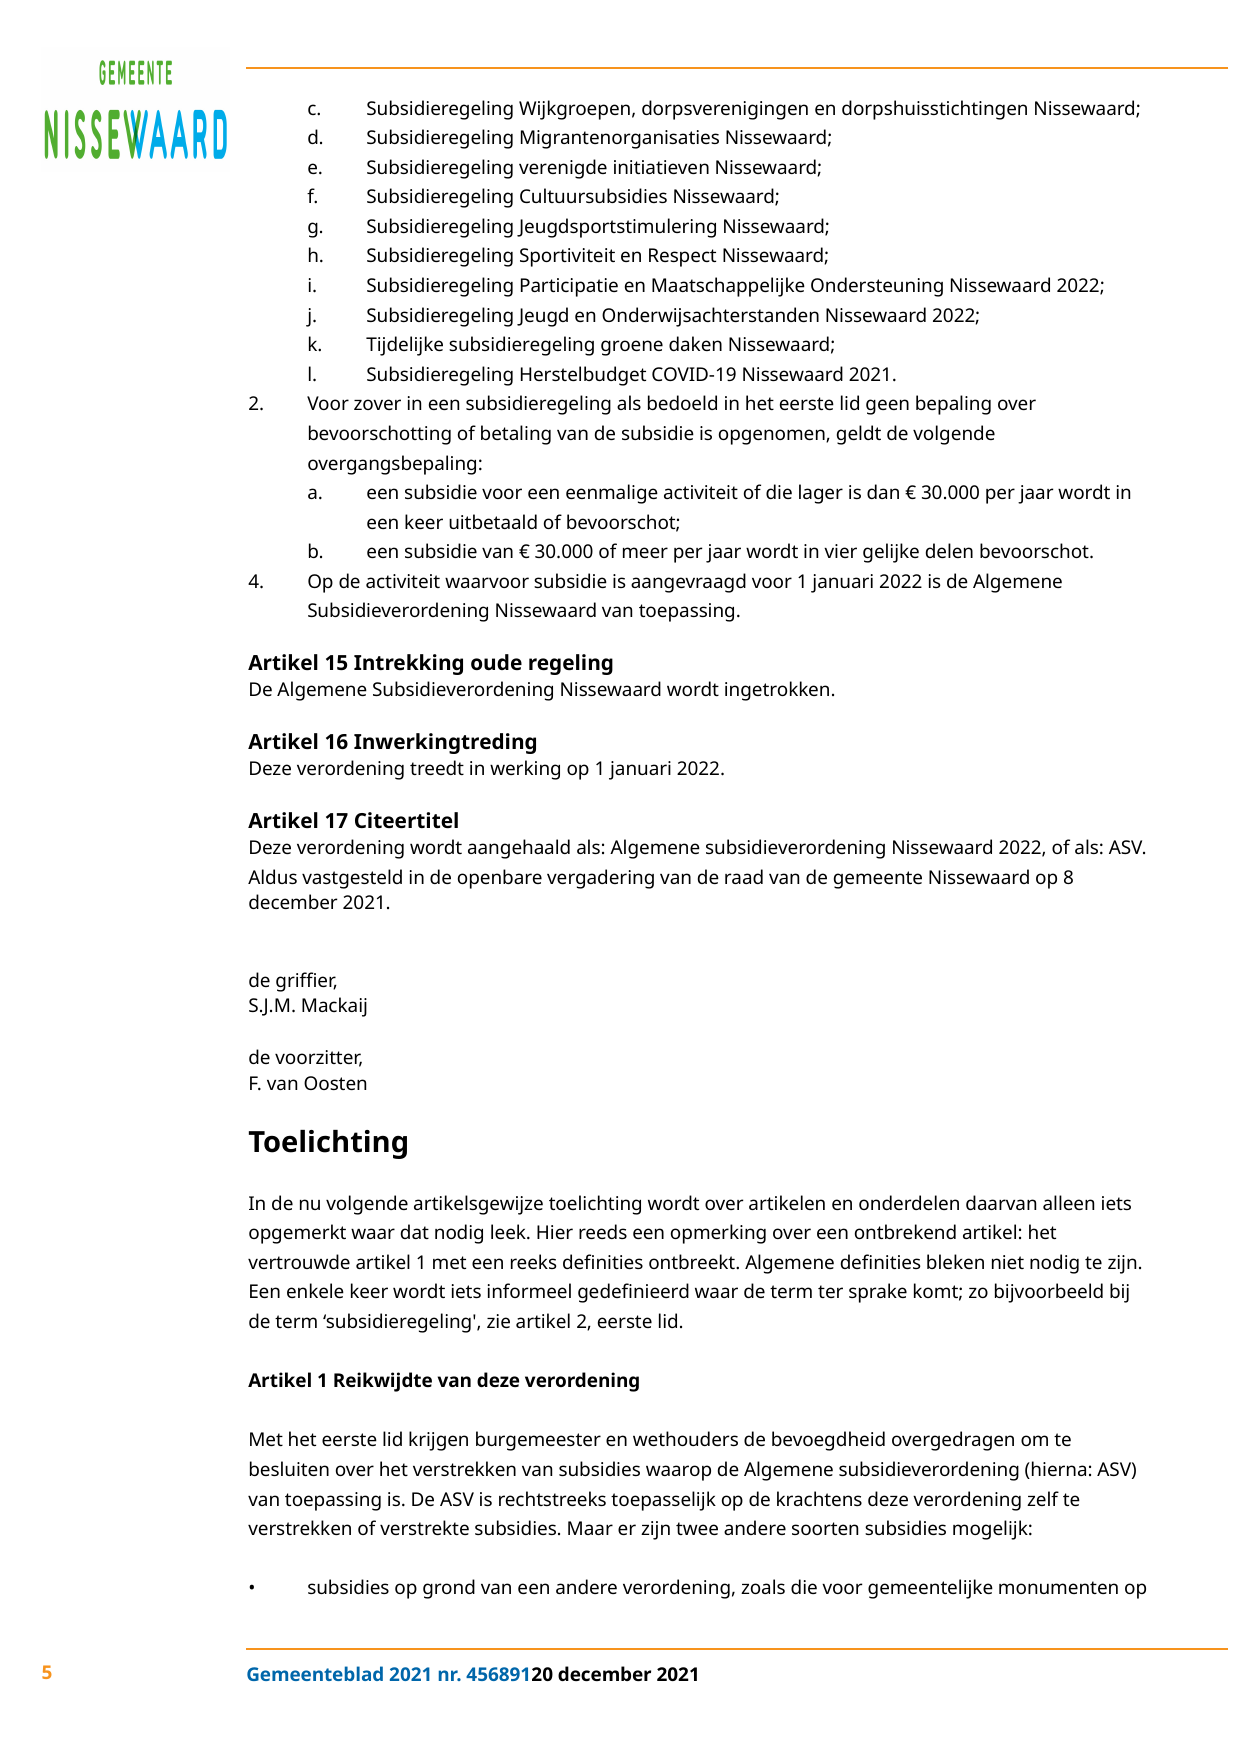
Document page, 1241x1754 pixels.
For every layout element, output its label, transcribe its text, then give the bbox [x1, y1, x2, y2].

list Voor zover in een subsidieregeling als bedoeld in het eerste lid geen bepaling over bevoorschotting of betaling van de subsidie is opgenomen, geldt de volgende overgangsbepaling: [248, 391, 1152, 476]
text Deze verordening wordt aangehaald als: Algemene subsidieverordening Nissewaard 2022, of als: ASV. [248, 834, 1152, 860]
text Aldus vastgesteld in de openbare vergadering van de raad van de gemeente Nissewaard op 8 december 2021. [248, 864, 1152, 915]
list subsidies op grond van een andere verordening, zoals die voor gemeentelijke monumenten op [248, 1574, 1152, 1600]
list Subsidieregeling Jeugdsportstimulering Nissewaard; [307, 213, 1152, 239]
text de voorzitter, [248, 1044, 1152, 1070]
text Artikel 16 Inwerkingtreding [248, 727, 1152, 755]
list Subsidieregeling verenigde initiatieven Nissewaard; [307, 154, 1152, 180]
list Subsidieregeling Participatie en Maatschappelijke Ondersteuning Nissewaard 2022; [307, 272, 1152, 298]
text de griffier, [248, 967, 1152, 992]
text In de nu volgende artikelsgewijze toelichting wordt over artikelen en onderdelen daarvan alleen iets opgemerkt waar dat nodig leek. Hier reeds een opmerking over een ontbrekend artikel: het vertrouwde artikel 1 met een reeks definities ontbreekt. Algemene definities bleken niet nodig te zijn. Een enkele keer wordt iets informeel gedefinieerd waar de term ter sprake komt; zo bijvoorbeeld bij de term ‘subsidieregeling', zie artikel 2, eerste lid. [248, 1190, 1152, 1334]
text S.J.M. Mackaij [248, 992, 1152, 1018]
list Op de activiteit waarvoor subsidie is aangevraagd voor 1 januari 2022 is de Algemene Subsidieverordening Nissewaard van toepassing. [248, 568, 1152, 623]
text F. van Oosten [248, 1070, 1152, 1095]
text Met het eerste lid krijgen burgemeester en wethouders de bevoegdheid overgedragen om te besluiten over het verstrekken van subsidies waarop de Algemene subsidieverordening (hierna: ASV) van toepassing is. De ASV is rechtstreeks toepasselijk op de krachtens deze verordening zelf te verstrekken of verstrekte subsidies. Maar er zijn twee andere soorten subsidies mogelijk: [248, 1427, 1152, 1541]
text De Algemene Subsidieverordening Nissewaard wordt ingetrokken. [248, 677, 1152, 702]
list een subsidie voor een eenmalige activiteit of die lager is dan € 30.000 per jaar wordt in een keer uitbetaald of bevoorschot; [307, 479, 1152, 535]
list Subsidieregeling Wijkgroepen, dorpsverenigingen en dorpshuisstichtingen Nissewaard; [307, 95, 1152, 121]
list Subsidieregeling Cultuursubsidies Nissewaard; [307, 183, 1152, 209]
list Subsidieregeling Sportiviteit en Respect Nissewaard; [307, 243, 1152, 268]
list een subsidie van € 30.000 of meer per jaar wordt in vier gelijke delen bevoorschot. [307, 538, 1152, 564]
text Artikel 17 Citeertitel [248, 806, 1152, 834]
text Artikel 1 Reikwijdte van deze verordening [248, 1367, 1152, 1393]
list Subsidieregeling Herstelbudget COVID-19 Nissewaard 2021. [307, 361, 1152, 387]
list Subsidieregeling Migrantenorganisaties Nissewaard; [307, 124, 1152, 150]
text Deze verordening treedt in werking op 1 januari 2022. [248, 755, 1152, 781]
text Toelichting [248, 1121, 1152, 1161]
picture [41, 47, 231, 172]
list Tijdelijke subsidieregeling groene daken Nissewaard; [307, 331, 1152, 357]
text Artikel 15 Intrekking oude regeling [248, 648, 1152, 677]
list Subsidieregeling Jeugd en Onderwijsachterstanden Nissewaard 2022; [307, 302, 1152, 328]
